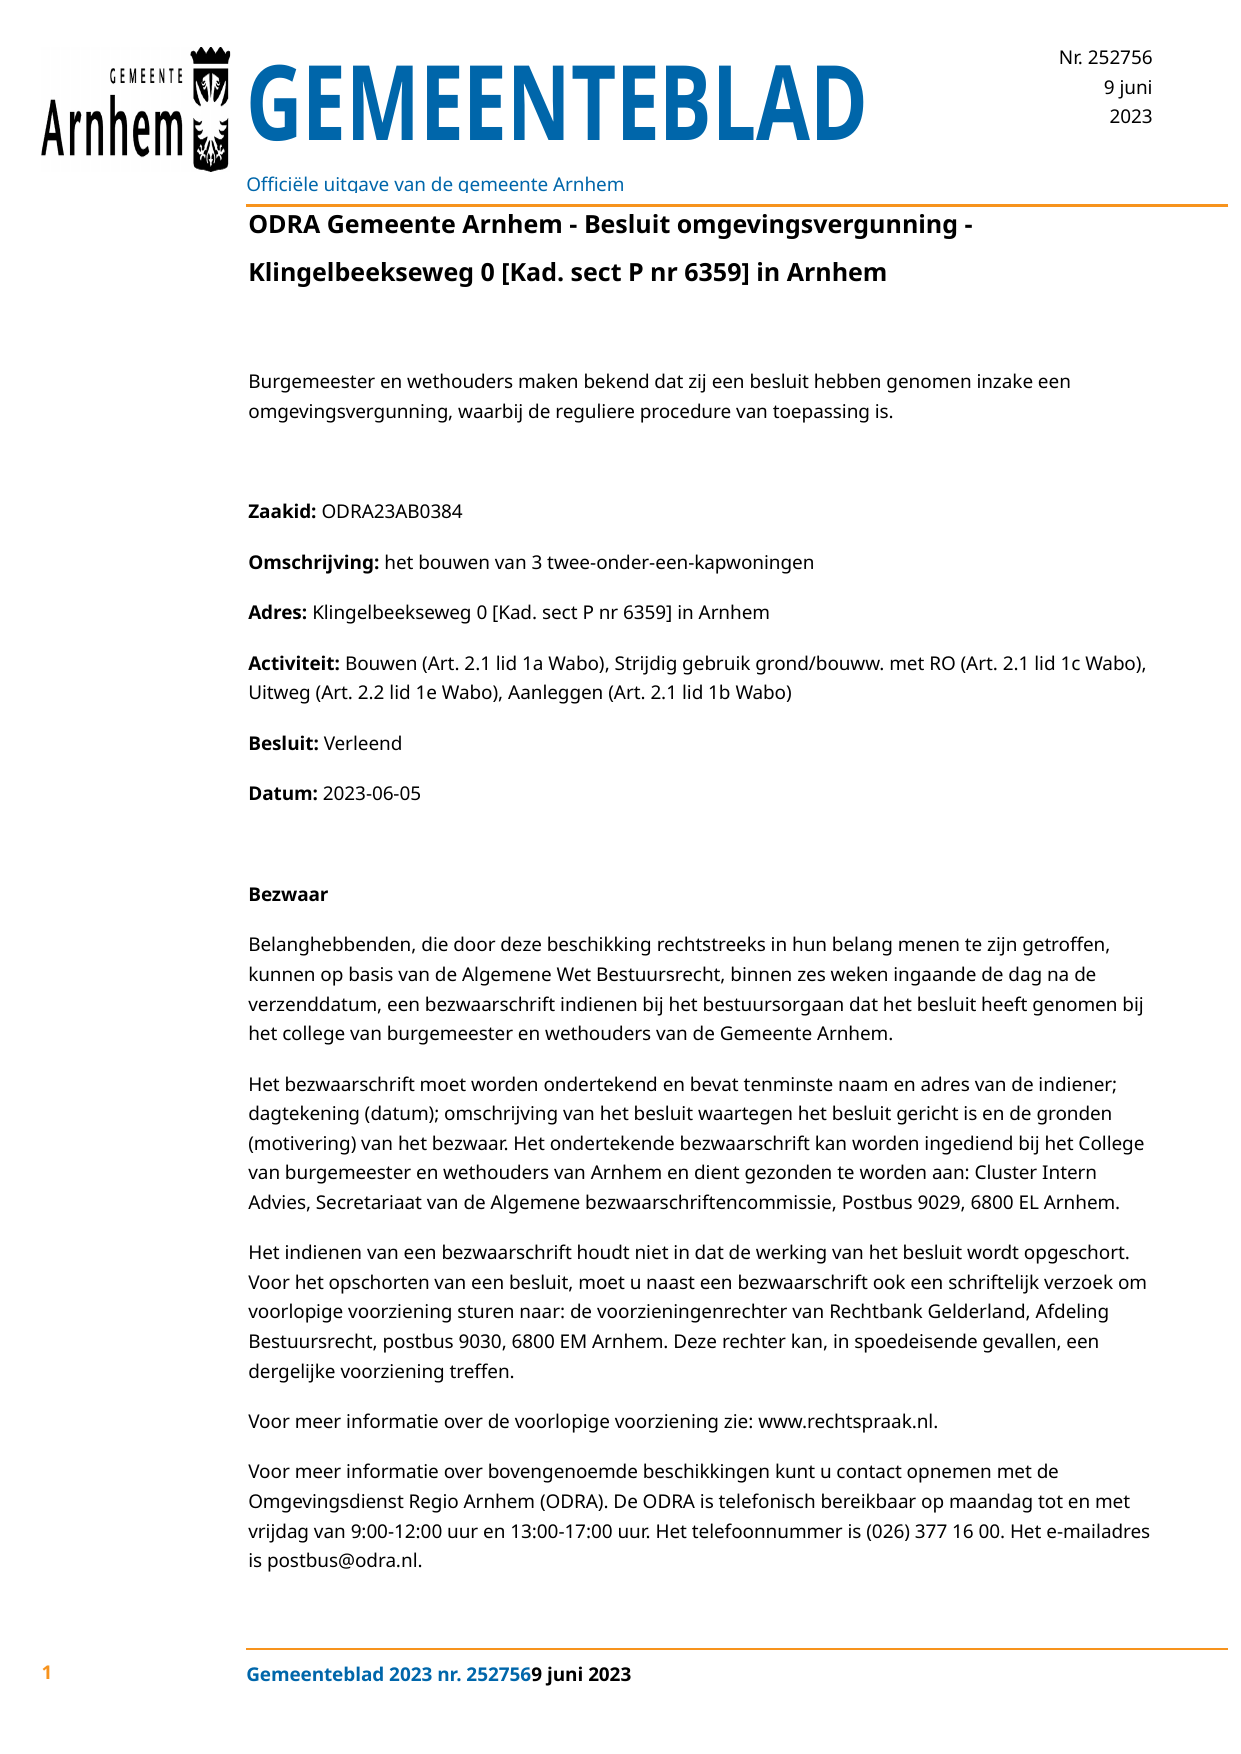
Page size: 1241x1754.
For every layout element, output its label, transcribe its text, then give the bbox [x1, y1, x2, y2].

text Besluit: Verleend [248, 730, 1152, 756]
text Activiteit: Bouwen (Art. 2.1 lid 1a Wabo), Strijdig gebruik grond/bouww. met RO (Art. 2.1 lid 1c Wabo), Uitweg (Art. 2.2 lid 1e Wabo), Aanleggen (Art. 2.1 lid 1b Wabo) [248, 650, 1152, 705]
text Het bezwaarschrift moet worden ondertekend en bevat tenminste naam en adres van de indiener; dagtekening (datum); omschrijving van het besluit waartegen het besluit gericht is en de gronden (motivering) van het bezwaar. Het ondertekende bezwaarschrift kan worden ingediend bij het College van burgemeester en wethouders van Arnhem en dient gezonden te worden aan: Cluster Intern Advies, Secretariaat van de Algemene bezwaarschriftencommissie, Postbus 9029, 6800 EL Arnhem. [248, 1071, 1152, 1215]
text Adres: Klingelbeekseweg 0 [Kad. sect P nr 6359] in Arnhem [248, 599, 1152, 625]
text Voor meer informatie over bovengenoemde beschikkingen kunt u contact opnemen met de Omgevingsdienst Regio Arnhem (ODRA). De ODRA is telefonisch bereikbaar op maandag tot en met vrijdag van 9:00-12:00 uur en 13:00-17:00 uur. Het telefoonnummer is (026) 377 16 00. Het e-mailadres is postbus@odra.nl. [248, 1459, 1152, 1573]
text Het indienen van een bezwaarschrift houdt niet in dat de werking van het besluit wordt opgeschort. Voor het opschorten van een besluit, moet u naast een bezwaarschrift ook een schriftelijk verzoek om voorlopige voorziening sturen naar: de voorzieningenrechter van Rechtbank Gelderland, Afdeling Bestuursrecht, postbus 9030, 6800 EM Arnhem. Deze rechter kan, in spoedeisende gevallen, een dergelijke voorziening treffen. [248, 1239, 1152, 1384]
text ODRA Gemeente Arnhem - Besluit omgevingsvergunning - Klingelbeekseweg 0 [Kad. sect P nr 6359] in Arnhem [248, 207, 1152, 288]
text Belanghebbenden, die door deze beschikking rechtstreeks in hun belang menen te zijn getroffen, kunnen op basis van de Algemene Wet Bestuursrecht, binnen zes weken ingaande de dag na de verzenddatum, een bezwaarschrift indienen bij het bestuursorgaan dat het besluit heeft genomen bij het college van burgemeester en wethouders van de Gemeente Arnhem. [248, 932, 1152, 1046]
text Burgemeester en wethouders maken bekend dat zij een besluit hebben genomen inzake een omgevingsvergunning, waarbij de reguliere procedure van toepassing is. [248, 368, 1152, 424]
text Voor meer informatie over de voorlopige voorziening zie: www.rechtspraak.nl. [248, 1408, 1152, 1434]
text Omschrijving: het bouwen van 3 twee-onder-een-kapwoningen [248, 549, 1152, 575]
text Datum: 2023-06-05 [248, 780, 1152, 806]
text Zaakid: ODRA23AB0384 [248, 499, 1152, 524]
picture [41, 47, 231, 172]
text Bezwaar [248, 881, 1152, 907]
